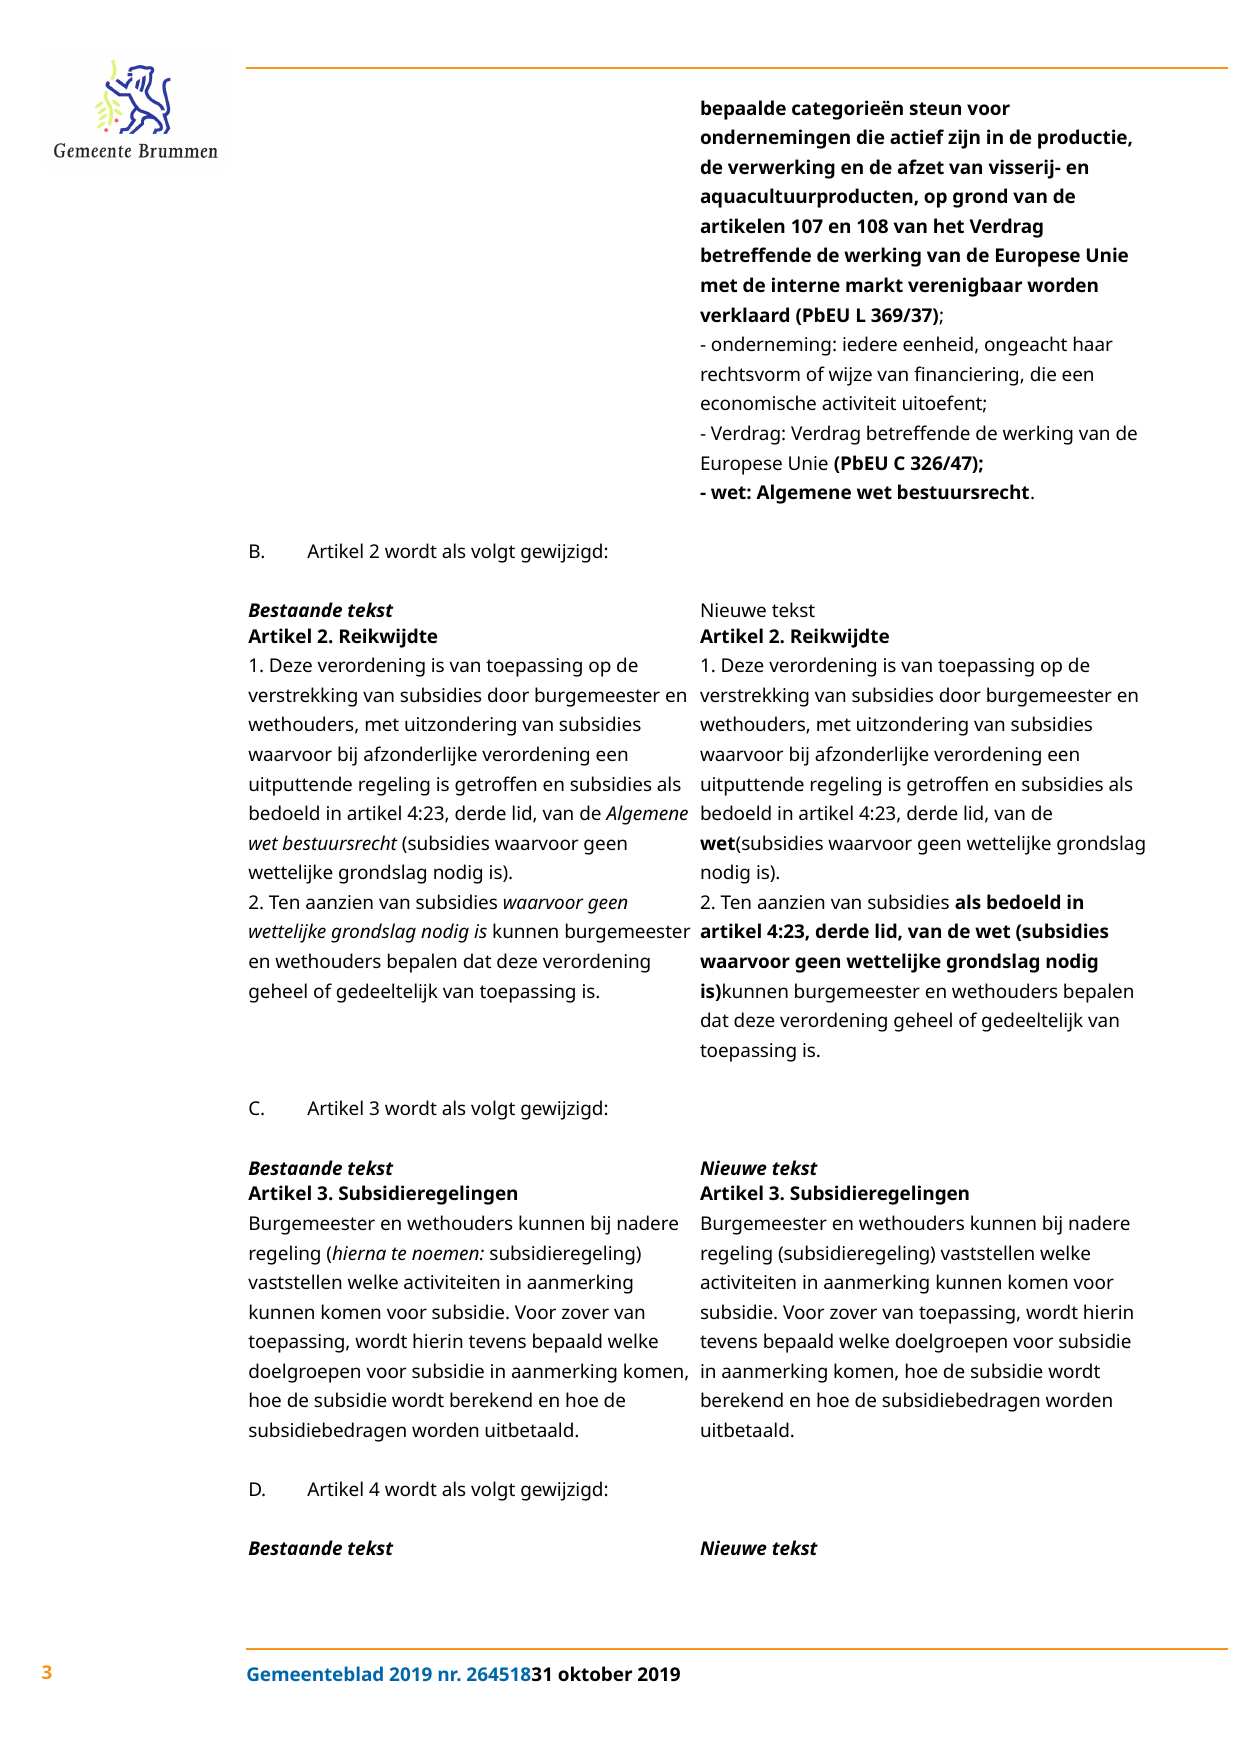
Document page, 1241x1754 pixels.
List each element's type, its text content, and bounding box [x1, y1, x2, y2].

table_header Bestaande tekst [248, 597, 700, 623]
table_cell Artikel 3. Subsidieregelingen Burgemeester en wethouders kunnen bij nadere regeling (subsidieregeling) vaststellen welke activiteiten in aanmerking kunnen komen voor subsidie. Voor zover van toepassing, wordt hierin tevens bepaald welke doelgroepen voor subsidie in aanmerking komen, hoe de subsidie wordt berekend en hoe de subsidiebedragen worden uitbetaald. [700, 1181, 1152, 1443]
list Artikel 4 wordt als volgt gewijzigd: [248, 1476, 1152, 1502]
table_header Nieuwe tekst [700, 597, 1152, 623]
table_cell Artikel 3. Subsidieregelingen Burgemeester en wethouders kunnen bij nadere regeling (hierna te noemen: subsidieregeling) vaststellen welke activiteiten in aanmerking kunnen komen voor subsidie. Voor zover van toepassing, wordt hierin tevens bepaald welke doelgroepen voor subsidie in aanmerking komen, hoe de subsidie wordt berekend en hoe de subsidiebedragen worden uitbetaald. [248, 1181, 700, 1443]
list Artikel 2 wordt als volgt gewijzigd: [248, 538, 1152, 564]
list Artikel 3 wordt als volgt gewijzigd: [248, 1096, 1152, 1121]
table_header Nieuwe tekst [700, 1155, 1152, 1181]
table_cell Artikel 2. Reikwijdte 1. Deze verordening is van toepassing op de verstrekking van subsidies door burgemeester en wethouders, met uitzondering van subsidies waarvoor bij afzonderlijke verordening een uitputtende regeling is getroffen en subsidies als bedoeld in artikel 4:23, derde lid, van de wet(subsidies waarvoor geen wettelijke grondslag nodig is). 2. Ten aanzien van subsidies als bedoeld in artikel 4:23, derde lid, van de wet (subsidies waarvoor geen wettelijke grondslag nodig is)kunnen burgemeester en wethouders bepalen dat deze verordening geheel of gedeeltelijk van toepassing is. [700, 623, 1152, 1063]
table_header Nieuwe tekst [700, 1535, 1152, 1561]
table_header Bestaande tekst [248, 1155, 700, 1181]
table_cell bepaalde categorieën steun voor ondernemingen die actief zijn in de productie, de verwerking en de afzet van visserij- en aquacultuurproducten, op grond van de artikelen 107 en 108 van het Verdrag betreffende de werking van de Europese Unie met de interne markt verenigbaar worden verklaard (PbEU L 369/37); - onderneming: iedere eenheid, ongeacht haar rechtsvorm of wijze van financiering, die een economische activiteit uitoefent; - Verdrag: Verdrag betreffende de werking van de Europese Unie (PbEU C 326/47); - wet: Algemene wet bestuursrecht. [700, 95, 1152, 505]
picture [41, 47, 231, 172]
table_cell Artikel 2. Reikwijdte 1. Deze verordening is van toepassing op de verstrekking van subsidies door burgemeester en wethouders, met uitzondering van subsidies waarvoor bij afzonderlijke verordening een uitputtende regeling is getroffen en subsidies als bedoeld in artikel 4:23, derde lid, van de Algemene wet bestuursrecht (subsidies waarvoor geen wettelijke grondslag nodig is). 2. Ten aanzien van subsidies waarvoor geen wettelijke grondslag nodig is kunnen burgemeester en wethouders bepalen dat deze verordening geheel of gedeeltelijk van toepassing is. [248, 623, 700, 1063]
table_header Bestaande tekst [248, 1535, 700, 1561]
table_cell [248, 95, 700, 505]
